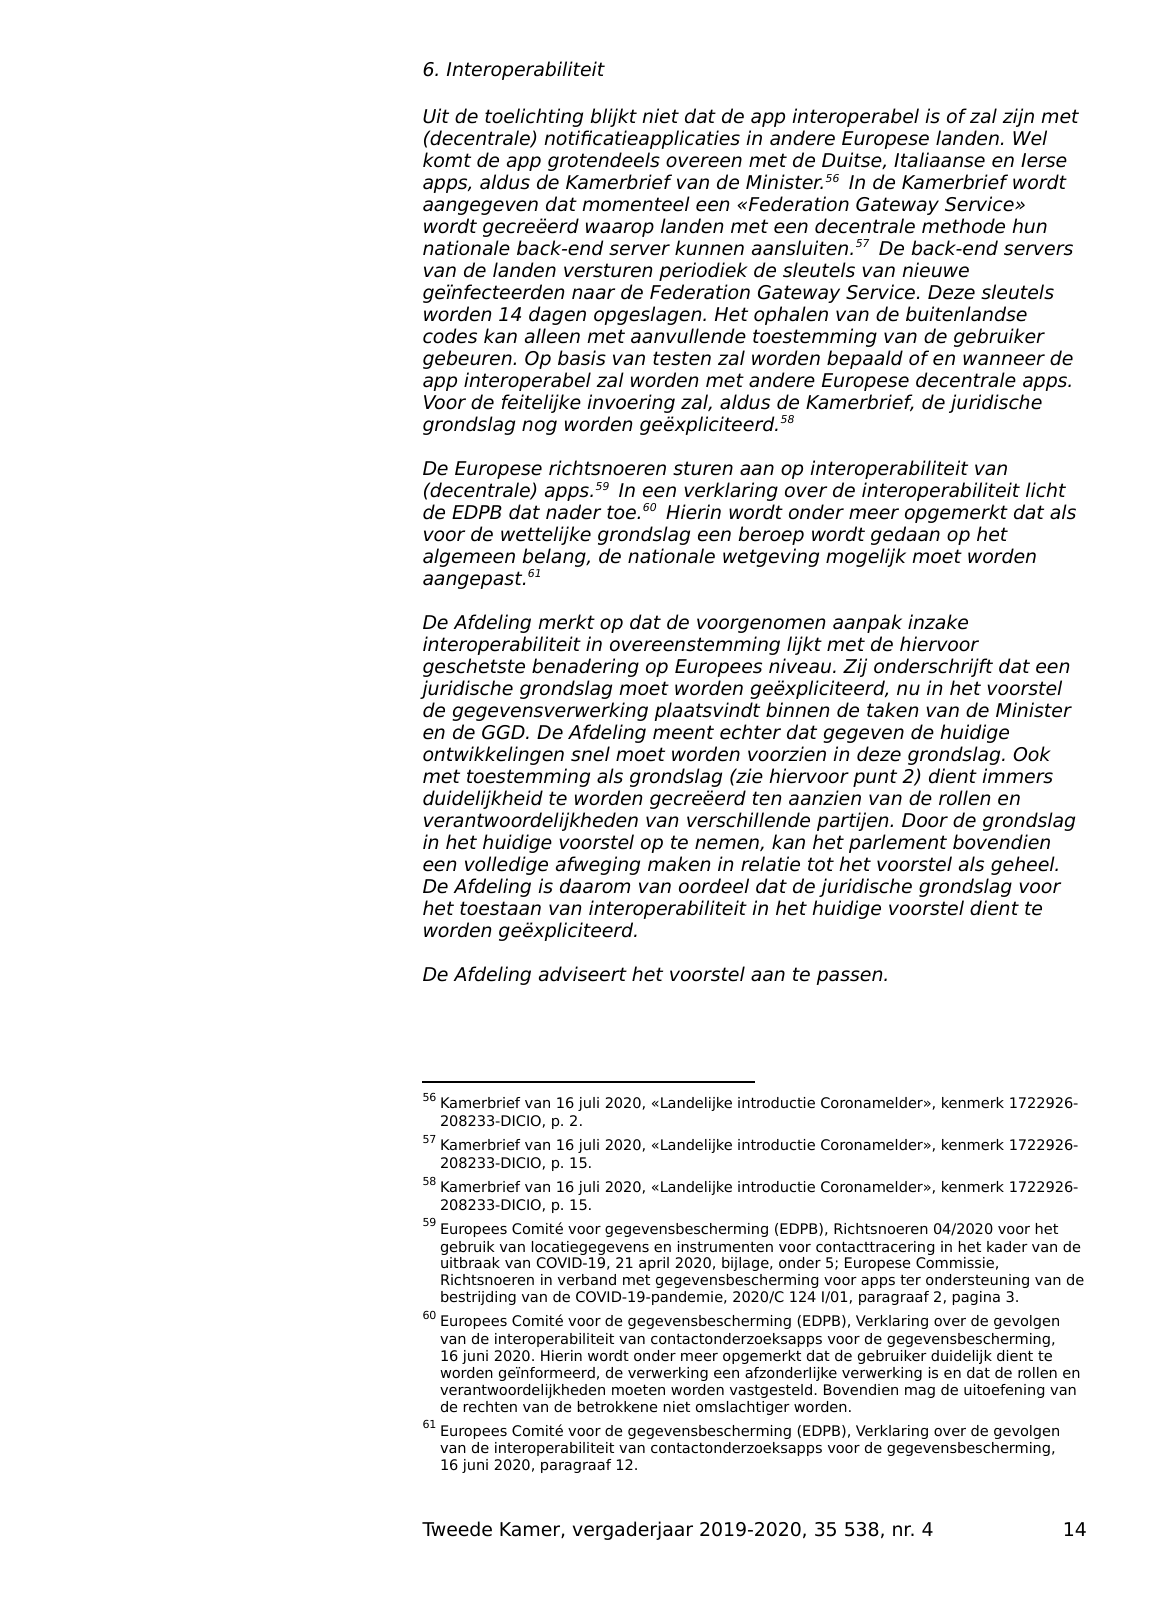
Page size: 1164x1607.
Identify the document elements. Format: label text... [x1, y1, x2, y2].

text De Afdeling merkt op dat de voorgenomen aanpak inzake interoperabiliteit in overeenstemming lijkt met de hiervoor geschetste benadering op Europees niveau. Zij onderschrijft dat een juridische grondslag moet worden geëxpliciteerd, nu in het voorstel de gegevensverwerking plaatsvindt binnen de taken van de Minister en de GGD. De Afdeling meent echter dat gegeven de huidige ontwikkelingen snel moet worden voorzien in deze grondslag. Ook met toestemming als grondslag (zie hiervoor punt 2) dient immers duidelijkheid te worden gecreëerd ten aanzien van de rollen en verantwoordelijkheden van verschillende partijen. Door de grondslag in het huidige voorstel op te nemen, kan het parlement bovendien een volledige afweging maken in relatie tot het voorstel als geheel. De Afdeling is daarom van oordeel dat de juridische grondslag voor het toestaan van interoperabiliteit in het huidige voorstel dient te worden geëxpliciteerd. [422, 612, 1087, 942]
subtitle 6. Interoperabiliteit [422, 59, 1087, 81]
text De Afdeling adviseert het voorstel aan te passen. [422, 964, 1087, 986]
text Europees Comité voor de gegevensbescherming (EDPB), Verklaring over de gevolgen van de interoperabiliteit van contactonderzoeksapps voor de gegevensbescherming, 16 juni 2020, paragraaf 12. [422, 1418, 1087, 1474]
text Uit de toelichting blijkt niet dat de app interoperabel is of zal zijn met (decentrale) notificatieapplicaties in andere Europese landen. Wel komt de app grotendeels overeen met de Duitse, Italiaanse en Ierse apps, aldus de Kamerbrief van de Minister. In de Kamerbrief wordt aangegeven dat momenteel een «Federation Gateway Service» wordt gecreëerd waarop landen met een decentrale methode hun nationale back-end server kunnen aansluiten. De back-end servers van de landen versturen periodiek de sleutels van nieuwe geïnfecteerden naar de Federation Gateway Service. Deze sleutels worden 14 dagen opgeslagen. Het ophalen van de buitenlandse codes kan alleen met aanvullende toestemming van de gebruiker gebeuren. Op basis van testen zal worden bepaald of en wanneer de app interoperabel zal worden met andere Europese decentrale apps. Voor de feitelijke invoering zal, aldus de Kamerbrief, de juridische grondslag nog worden geëxpliciteerd. [422, 106, 1087, 436]
text Kamerbrief van 16 juli 2020, «Landelijke introductie Coronamelder», kenmerk 1722926-208233-DICIO, p. 15. [422, 1175, 1087, 1214]
text Europees Comité voor de gegevensbescherming (EDPB), Verklaring over de gevolgen van de interoperabiliteit van contactonderzoeksapps voor de gegevensbescherming, 16 juni 2020. Hierin wordt onder meer opgemerkt dat de gebruiker duidelijk dient te worden geïnformeerd, de verwerking een afzonderlijke verwerking is en dat de rollen en verantwoordelijkheden moeten worden vastgesteld. Bovendien mag de uitoefening van de rechten van de betrokkene niet omslachtiger worden. [422, 1309, 1087, 1416]
text Europees Comité voor gegevensbescherming (EDPB), Richtsnoeren 04/2020 voor het gebruik van locatiegegevens en instrumenten voor contacttracering in het kader van de uitbraak van COVID-19, 21 april 2020, bijlage, onder 5; Europese Commissie, Richtsnoeren in verband met gegevensbescherming voor apps ter ondersteuning van de bestrijding van de COVID-19-pandemie, 2020/C 124 I/01, paragraaf 2, pagina 3. [422, 1217, 1087, 1306]
text De Europese richtsnoeren sturen aan op interoperabiliteit van (decentrale) apps. In een verklaring over de interoperabiliteit licht de EDPB dat nader toe. Hierin wordt onder meer opgemerkt dat als voor de wettelijke grondslag een beroep wordt gedaan op het algemeen belang, de nationale wetgeving mogelijk moet worden aangepast. [422, 458, 1087, 590]
text Kamerbrief van 16 juli 2020, «Landelijke introductie Coronamelder», kenmerk 1722926-208233-DICIO, p. 15. [422, 1133, 1087, 1172]
text Kamerbrief van 16 juli 2020, «Landelijke introductie Coronamelder», kenmerk 1722926-208233-DICIO, p. 2. [422, 1091, 1087, 1130]
